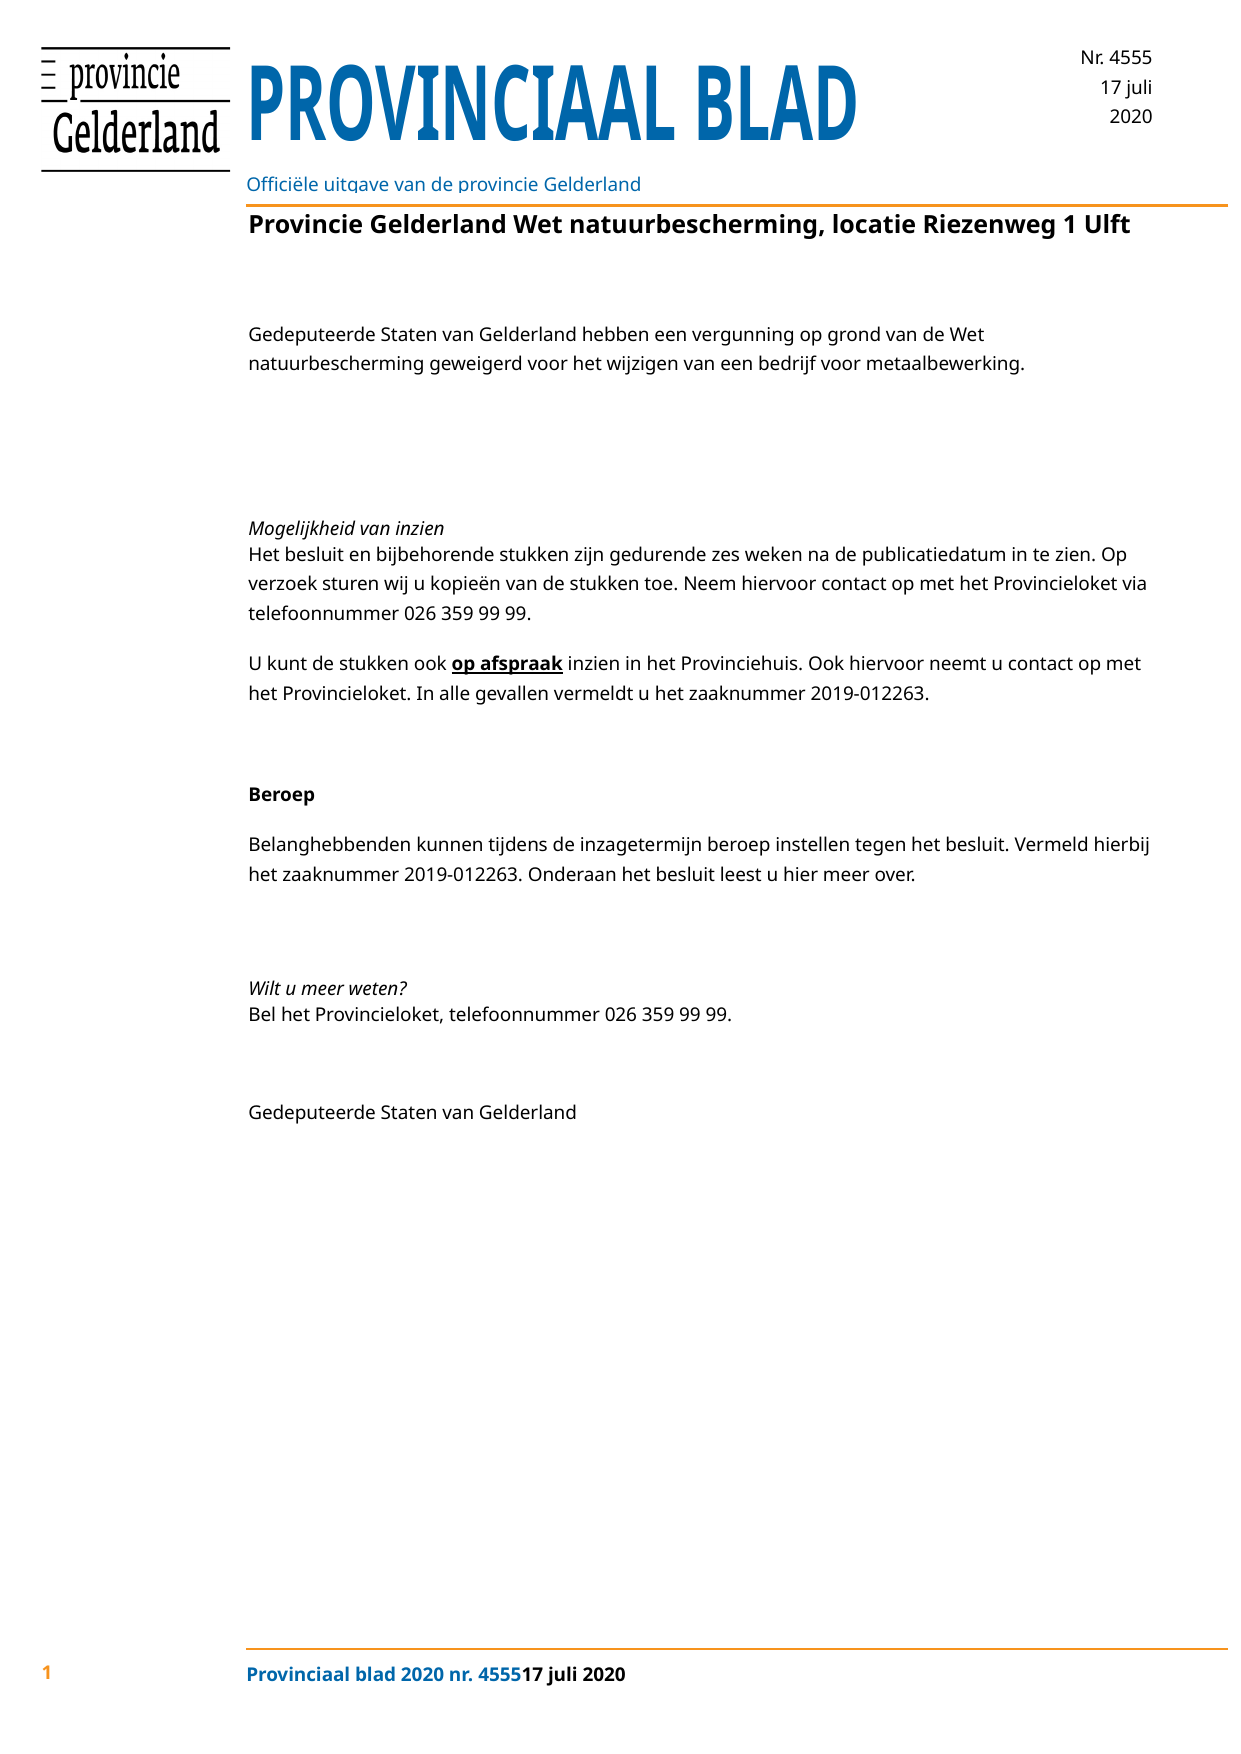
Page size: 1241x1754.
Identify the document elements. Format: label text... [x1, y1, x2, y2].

text Mogelijkheid van inzien [248, 515, 1152, 541]
text Beroep [248, 781, 1152, 807]
text Provincie Gelderland Wet natuurbescherming, locatie Riezenweg 1 Ulft [248, 207, 1152, 241]
text Belanghebbenden kunnen tijdens de inzagetermijn beroep instellen tegen het besluit. Vermeld hierbij het zaaknummer 2019-012263. Onderaan het besluit leest u hier meer over. [248, 831, 1152, 887]
text Gedeputeerde Staten van Gelderland [248, 1099, 1152, 1125]
text Het besluit en bijbehorende stukken zijn gedurende zes weken na de publicatiedatum in te zien. Op verzoek sturen wij u kopieën van de stukken toe. Neem hiervoor contact op met het Provincieloket via telefoonnummer 026 359 99 99. [248, 541, 1152, 626]
text Gedeputeerde Staten van Gelderland hebben een vergunning op grond van de Wet natuurbescherming geweigerd voor het wijzigen van een bedrijf voor metaalbewerking. [248, 321, 1152, 376]
text Wilt u meer weten? [248, 975, 1152, 1001]
text U kunt de stukken ook op afspraak inzien in het Provinciehuis. Ook hiervoor neemt u contact op met het Provincieloket. In alle gevallen vermeldt u het zaaknummer 2019-012263. [248, 650, 1152, 706]
text Bel het Provincieloket, telefoonnummer 026 359 99 99. [248, 1001, 1152, 1027]
picture [41, 47, 231, 172]
